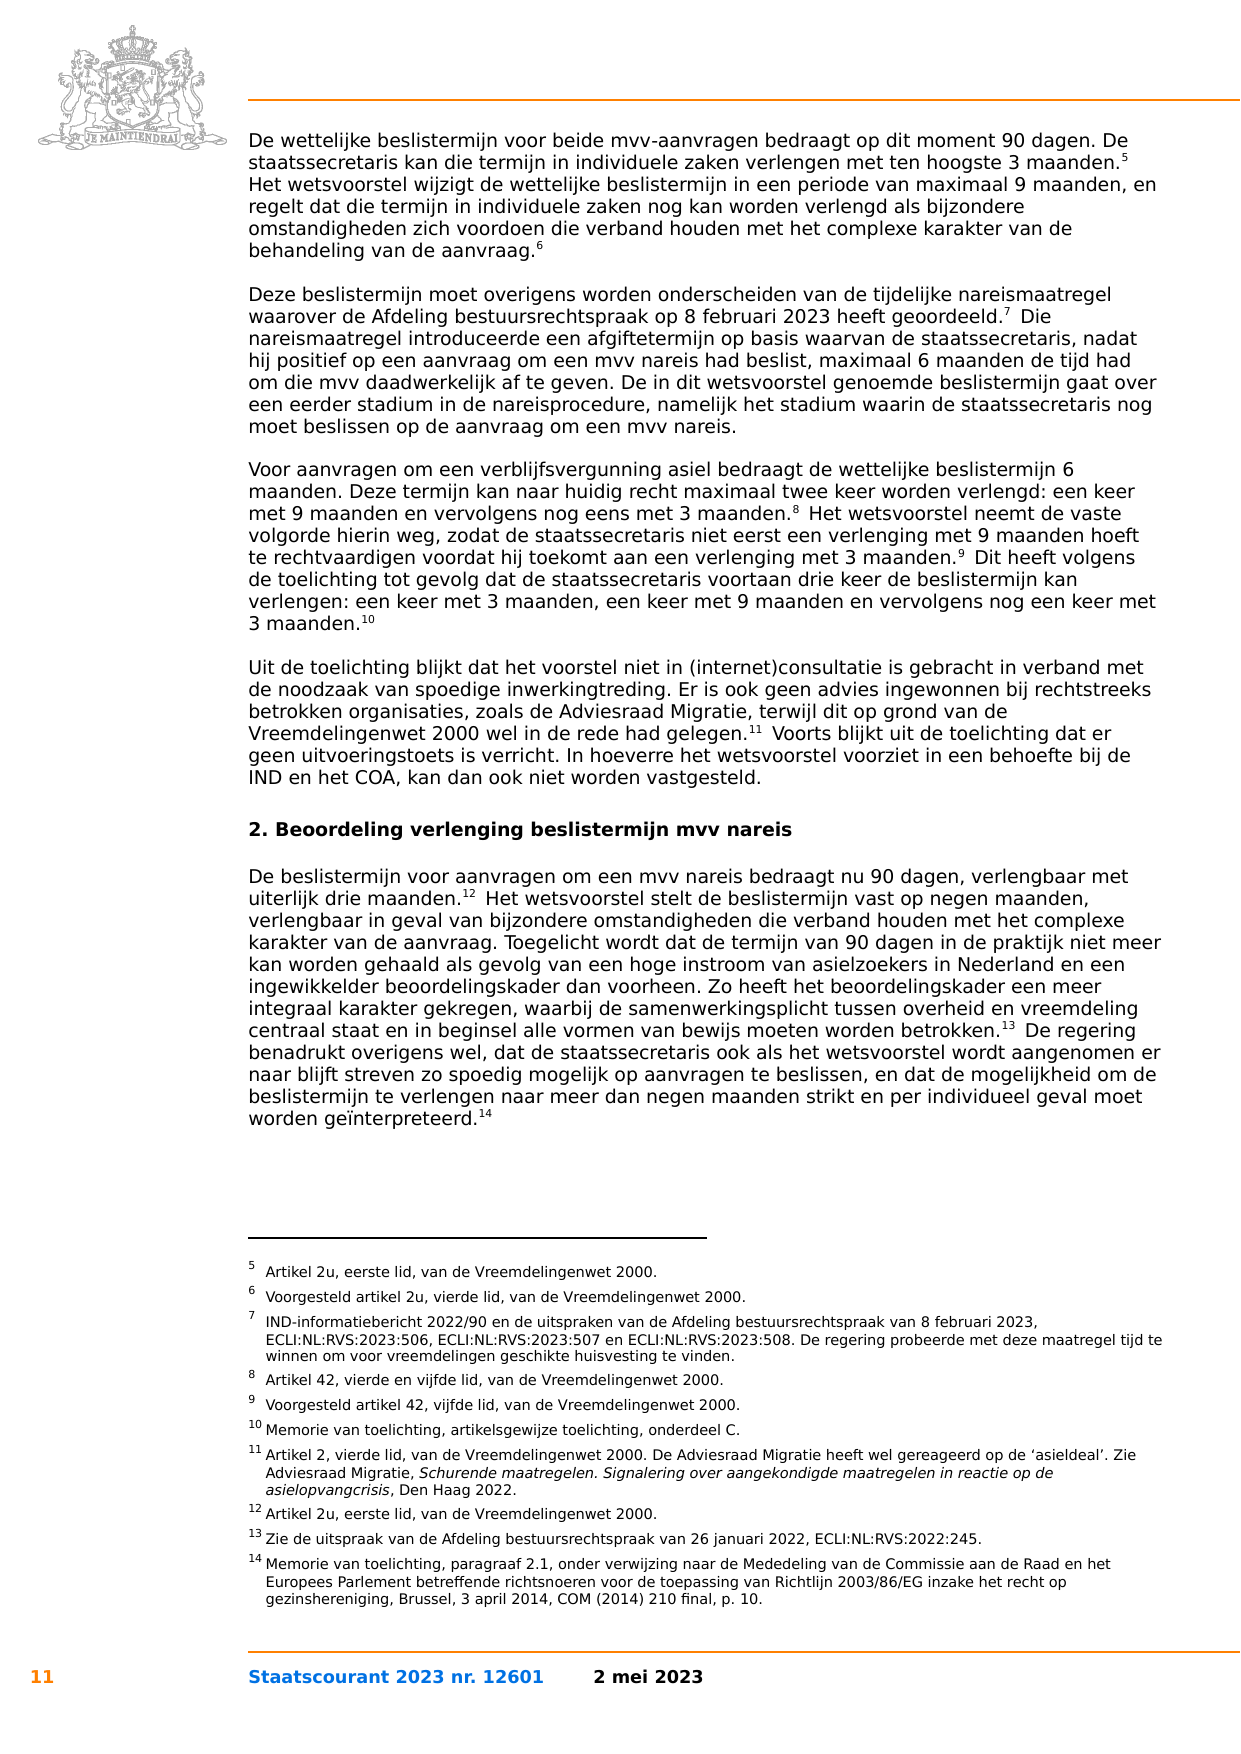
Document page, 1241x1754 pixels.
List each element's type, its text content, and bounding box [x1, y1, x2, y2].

text Memorie van toelichting, paragraaf 2.1, onder verwijzing naar de Mededeling van de Commissie aan de Raad en het Europees Parlement betreffende richtsnoeren voor de toepassing van Richtlijn 2003/86/EG inzake het recht op gezinshereniging, Brussel, 3 april 2014, COM (2014) 210 final, p. 10. [248, 1552, 1163, 1608]
subtitle 2. Beoordeling verlenging beslistermijn mvv nareis [248, 819, 1163, 841]
text Memorie van toelichting, artikelsgewijze toelichting, onderdeel C. [248, 1418, 1163, 1440]
text De wettelijke beslistermijn voor beide mvv‑aanvragen bedraagt op dit moment 90 dagen. De staatssecretaris kan die termijn in individuele zaken verlengen met ten hoogste 3 maanden. Het wetsvoorstel wijzigt de wettelijke beslistermijn in een periode van maximaal 9 maanden, en regelt dat die termijn in individuele zaken nog kan worden verlengd als bijzondere omstandigheden zich voordoen die verband houden met het complexe karakter van de behandeling van de aanvraag. [248, 130, 1163, 262]
text Deze beslistermijn moet overigens worden onderscheiden van de tijdelijke nareismaatregel waarover de Afdeling bestuursrechtspraak op 8 februari 2023 heeft geoordeeld. Die nareismaatregel introduceerde een afgiftetermijn op basis waarvan de staatssecretaris, nadat hij positief op een aanvraag om een mvv nareis had beslist, maximaal 6 maanden de tijd had om die mvv daadwerkelijk af te geven. De in dit wetsvoorstel genoemde beslistermijn gaat over een eerder stadium in de nareisprocedure, namelijk het stadium waarin de staatssecretaris nog moet beslissen op de aanvraag om een mvv nareis. [248, 284, 1163, 437]
text Voorgesteld artikel 42, vijfde lid, van de Vreemdelingenwet 2000. [248, 1393, 1163, 1415]
text IND-informatiebericht 2022/90 en de uitspraken van de Afdeling bestuursrechtspraak van 8 februari 2023, ECLI:NL:RVS:2023:506, ECLI:NL:RVS:2023:507 en ECLI:NL:RVS:2023:508. De regering probeerde met deze maatregel tijd te winnen om voor vreemdelingen geschikte huisvesting te vinden. [248, 1309, 1163, 1365]
picture [38, 25, 227, 150]
text Artikel 42, vierde en vijfde lid, van de Vreemdelingenwet 2000. [248, 1368, 1163, 1390]
text De beslistermijn voor aanvragen om een mvv nareis bedraagt nu 90 dagen, verlengbaar met uiterlijk drie maanden. Het wetsvoorstel stelt de beslistermijn vast op negen maanden, verlengbaar in geval van bijzondere omstandigheden die verband houden met het complexe karakter van de aanvraag. Toegelicht wordt dat de termijn van 90 dagen in de praktijk niet meer kan worden gehaald als gevolg van een hoge instroom van asielzoekers in Nederland en een ingewikkelder beoordelingskader dan voorheen. Zo heeft het beoordelingskader een meer integraal karakter gekregen, waarbij de samenwerkingsplicht tussen overheid en vreemdeling centraal staat en in beginsel alle vormen van bewijs moeten worden betrokken. De regering benadrukt overigens wel, dat de staatssecretaris ook als het wetsvoorstel wordt aangenomen er naar blijft streven zo spoedig mogelijk op aanvragen te beslissen, en dat de mogelijkheid om de beslistermijn te verlengen naar meer dan negen maanden strikt en per individueel geval moet worden geïnterpreteerd. [248, 866, 1163, 1130]
text Uit de toelichting blijkt dat het voorstel niet in (internet)consultatie is gebracht in verband met de noodzaak van spoedige inwerkingtreding. Er is ook geen advies ingewonnen bij rechtstreeks betrokken organisaties, zoals de Adviesraad Migratie, terwijl dit op grond van de Vreemdelingenwet 2000 wel in de rede had gelegen. Voorts blijkt uit de toelichting dat er geen uitvoeringstoets is verricht. In hoeverre het wetsvoorstel voorziet in een behoefte bij de IND en het COA, kan dan ook niet worden vastgesteld. [248, 657, 1163, 789]
text Artikel 2, vierde lid, van de Vreemdelingenwet 2000. De Adviesraad Migratie heeft wel gereageerd op de ‘asieldeal’. Zie Adviesraad Migratie, Schurende maatregelen. Signalering over aangekondigde maatregelen in reactie op de asielopvangcrisis, Den Haag 2022. [248, 1443, 1163, 1499]
text Artikel 2u, eerste lid, van de Vreemdelingenwet 2000. [248, 1259, 1163, 1282]
text Voorgesteld artikel 2u, vierde lid, van de Vreemdelingenwet 2000. [248, 1284, 1163, 1307]
text Zie de uitspraak van de Afdeling bestuursrechtspraak van 26 januari 2022, ECLI:NL:RVS:2022:245. [248, 1527, 1163, 1549]
text Voor aanvragen om een verblijfsvergunning asiel bedraagt de wettelijke beslistermijn 6 maanden. Deze termijn kan naar huidig recht maximaal twee keer worden verlengd: een keer met 9 maanden en vervolgens nog eens met 3 maanden. Het wetsvoorstel neemt de vaste volgorde hierin weg, zodat de staatssecretaris niet eerst een verlenging met 9 maanden hoeft te rechtvaardigen voordat hij toekomt aan een verlenging met 3 maanden. Dit heeft volgens de toelichting tot gevolg dat de staatssecretaris voortaan drie keer de beslistermijn kan verlengen: een keer met 3 maanden, een keer met 9 maanden en vervolgens nog een keer met 3 maanden. [248, 459, 1163, 635]
text Artikel 2u, eerste lid, van de Vreemdelingenwet 2000. [248, 1502, 1163, 1524]
